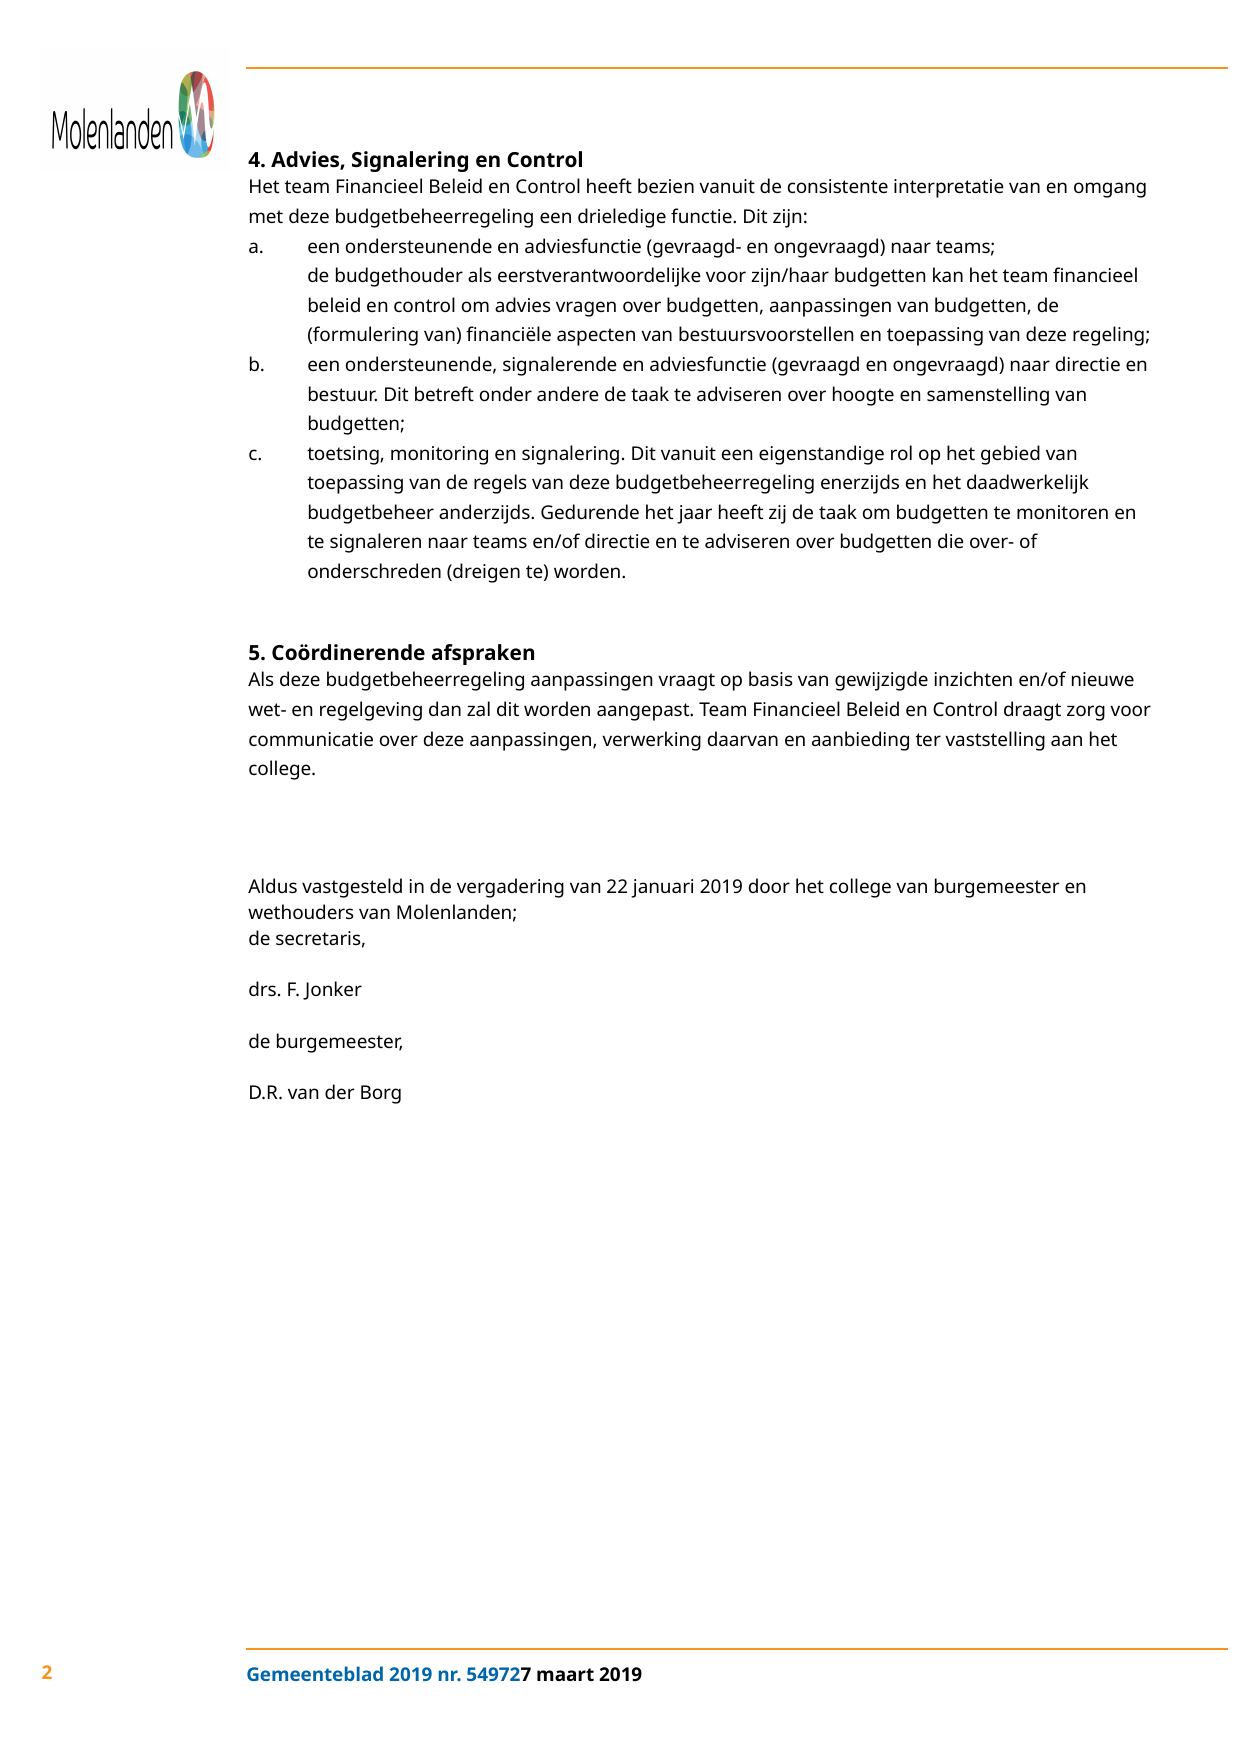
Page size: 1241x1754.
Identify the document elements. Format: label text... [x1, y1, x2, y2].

list een ondersteunende, signalerende en adviesfunctie (gevraagd en ongevraagd) naar directie en bestuur. Dit betreft onder andere de taak te adviseren over hoogte en samenstelling van budgetten; [248, 351, 1152, 436]
picture [41, 47, 231, 172]
list toetsing, monitoring en signalering. Dit vanuit een eigenstandige rol op het gebied van toepassing van de regels van deze budgetbeheerregeling enerzijds en het daadwerkelijk budgetbeheer anderzijds. Gedurende het jaar heeft zij de taak om budgetten te monitoren en te signaleren naar teams en/of directie en te adviseren over budgetten die over- of onderschreden (dreigen te) worden. [248, 440, 1152, 584]
text Als deze budgetbeheerregeling aanpassingen vraagt op basis van gewijzigde inzichten en/of nieuwe wet- en regelgeving dan zal dit worden aangepast. Team Financieel Beleid en Control draagt zorg voor communicatie over deze aanpassingen, verwerking daarvan en aanbieding ter vaststelling aan het college. [248, 667, 1152, 781]
text D.R. van der Borg [248, 1079, 1152, 1105]
text de secretaris, [248, 925, 1152, 951]
text 4. Advies, Signalering en Control [248, 145, 1152, 174]
text drs. F. Jonker [248, 977, 1152, 1002]
text 5. Coördinerende afspraken [248, 638, 1152, 667]
text Aldus vastgesteld in de vergadering van 22 januari 2019 door het college van burgemeester en wethouders van Molenlanden; [248, 874, 1152, 925]
list de budgethouder als eerstverantwoordelijke voor zijn/haar budgetten kan het team financieel beleid en control om advies vragen over budgetten, aanpassingen van budgetten, de (formulering van) financiële aspecten van bestuursvoorstellen en toepassing van deze regeling; [248, 262, 1152, 347]
text Het team Financieel Beleid en Control heeft bezien vanuit de consistente interpretatie van en omgang met deze budgetbeheerregeling een drieledige functie. Dit zijn: [248, 174, 1152, 229]
text de burgemeester, [248, 1028, 1152, 1054]
list een ondersteunende en adviesfunctie (gevraagd- en ongevraagd) naar teams; [248, 233, 1152, 258]
